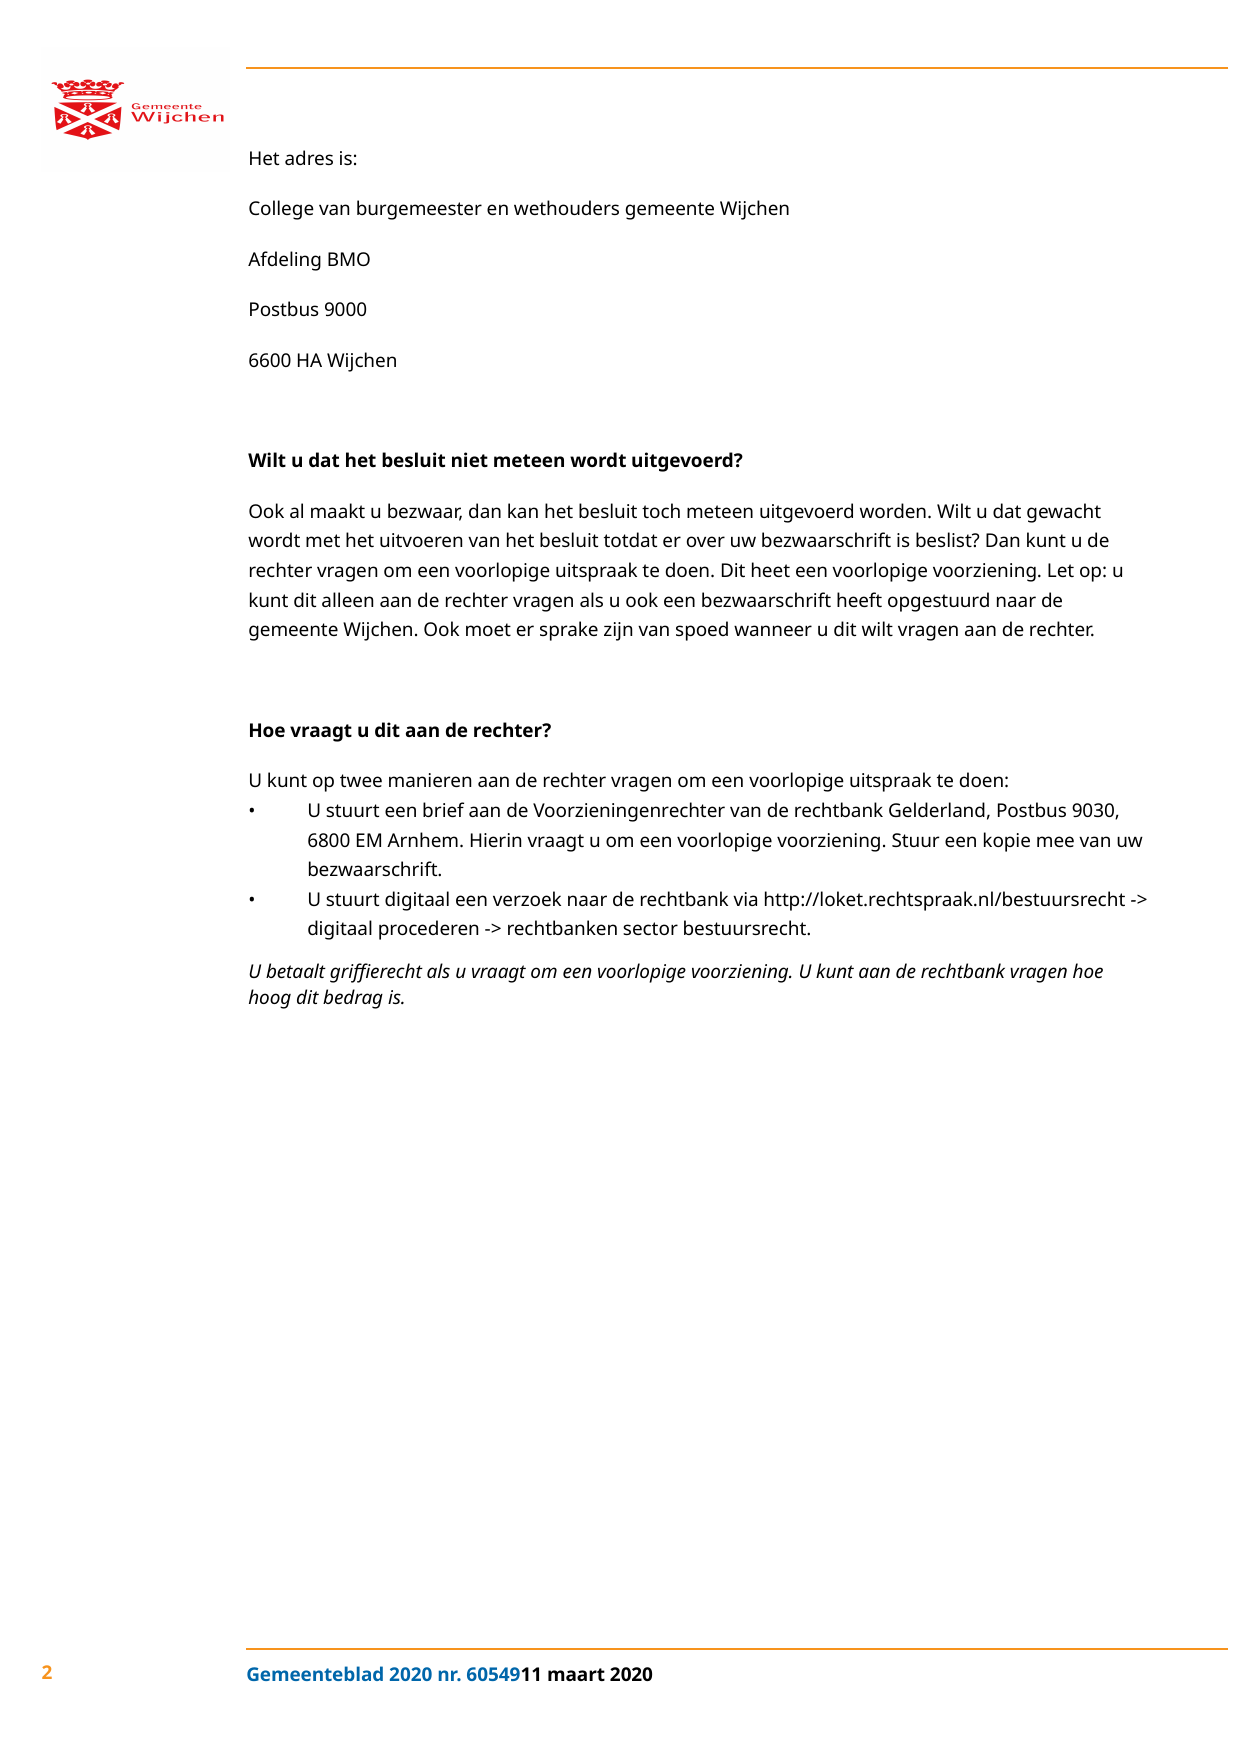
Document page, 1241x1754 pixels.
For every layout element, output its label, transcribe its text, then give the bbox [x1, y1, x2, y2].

list U stuurt digitaal een verzoek naar de rechtbank via http://loket.rechtspraak.nl/bestuursrecht -> digitaal procederen -> rechtbanken sector bestuursrecht. [248, 886, 1152, 941]
text 6600 HA Wijchen [248, 347, 1152, 373]
picture [41, 47, 231, 172]
text Hoe vraagt u dit aan de rechter? [248, 717, 1152, 743]
text Het adres is: [248, 145, 1152, 171]
text Wilt u dat het besluit niet meteen wordt uitgevoerd? [248, 448, 1152, 473]
text Afdeling BMO [248, 246, 1152, 272]
text U kunt op twee manieren aan de rechter vragen om een voorlopige uitspraak te doen: [248, 768, 1152, 793]
text Ook al maakt u bezwaar, dan kan het besluit toch meteen uitgevoerd worden. Wilt u dat gewacht wordt met het uitvoeren van het besluit totdat er over uw bezwaarschrift is beslist? Dan kunt u de rechter vragen om een voorlopige uitspraak te doen. Dit heet een voorlopige voorziening. Let op: u kunt dit alleen aan de rechter vragen als u ook een bezwaarschrift heeft opgestuurd naar de gemeente Wijchen. Ook moet er sprake zijn van spoed wanneer u dit wilt vragen aan de rechter. [248, 498, 1152, 642]
text Postbus 9000 [248, 296, 1152, 322]
text U betaalt griffierecht als u vraagt om een voorlopige voorziening. U kunt aan de rechtbank vragen hoe hoog dit bedrag is. [248, 959, 1152, 1010]
list U stuurt een brief aan de Voorzieningenrechter van de rechtbank Gelderland, Postbus 9030, 6800 EM Arnhem. Hierin vraagt u om een voorlopige voorziening. Stuur een kopie mee van uw bezwaarschrift. [248, 797, 1152, 882]
text College van burgemeester en wethouders gemeente Wijchen [248, 196, 1152, 221]
